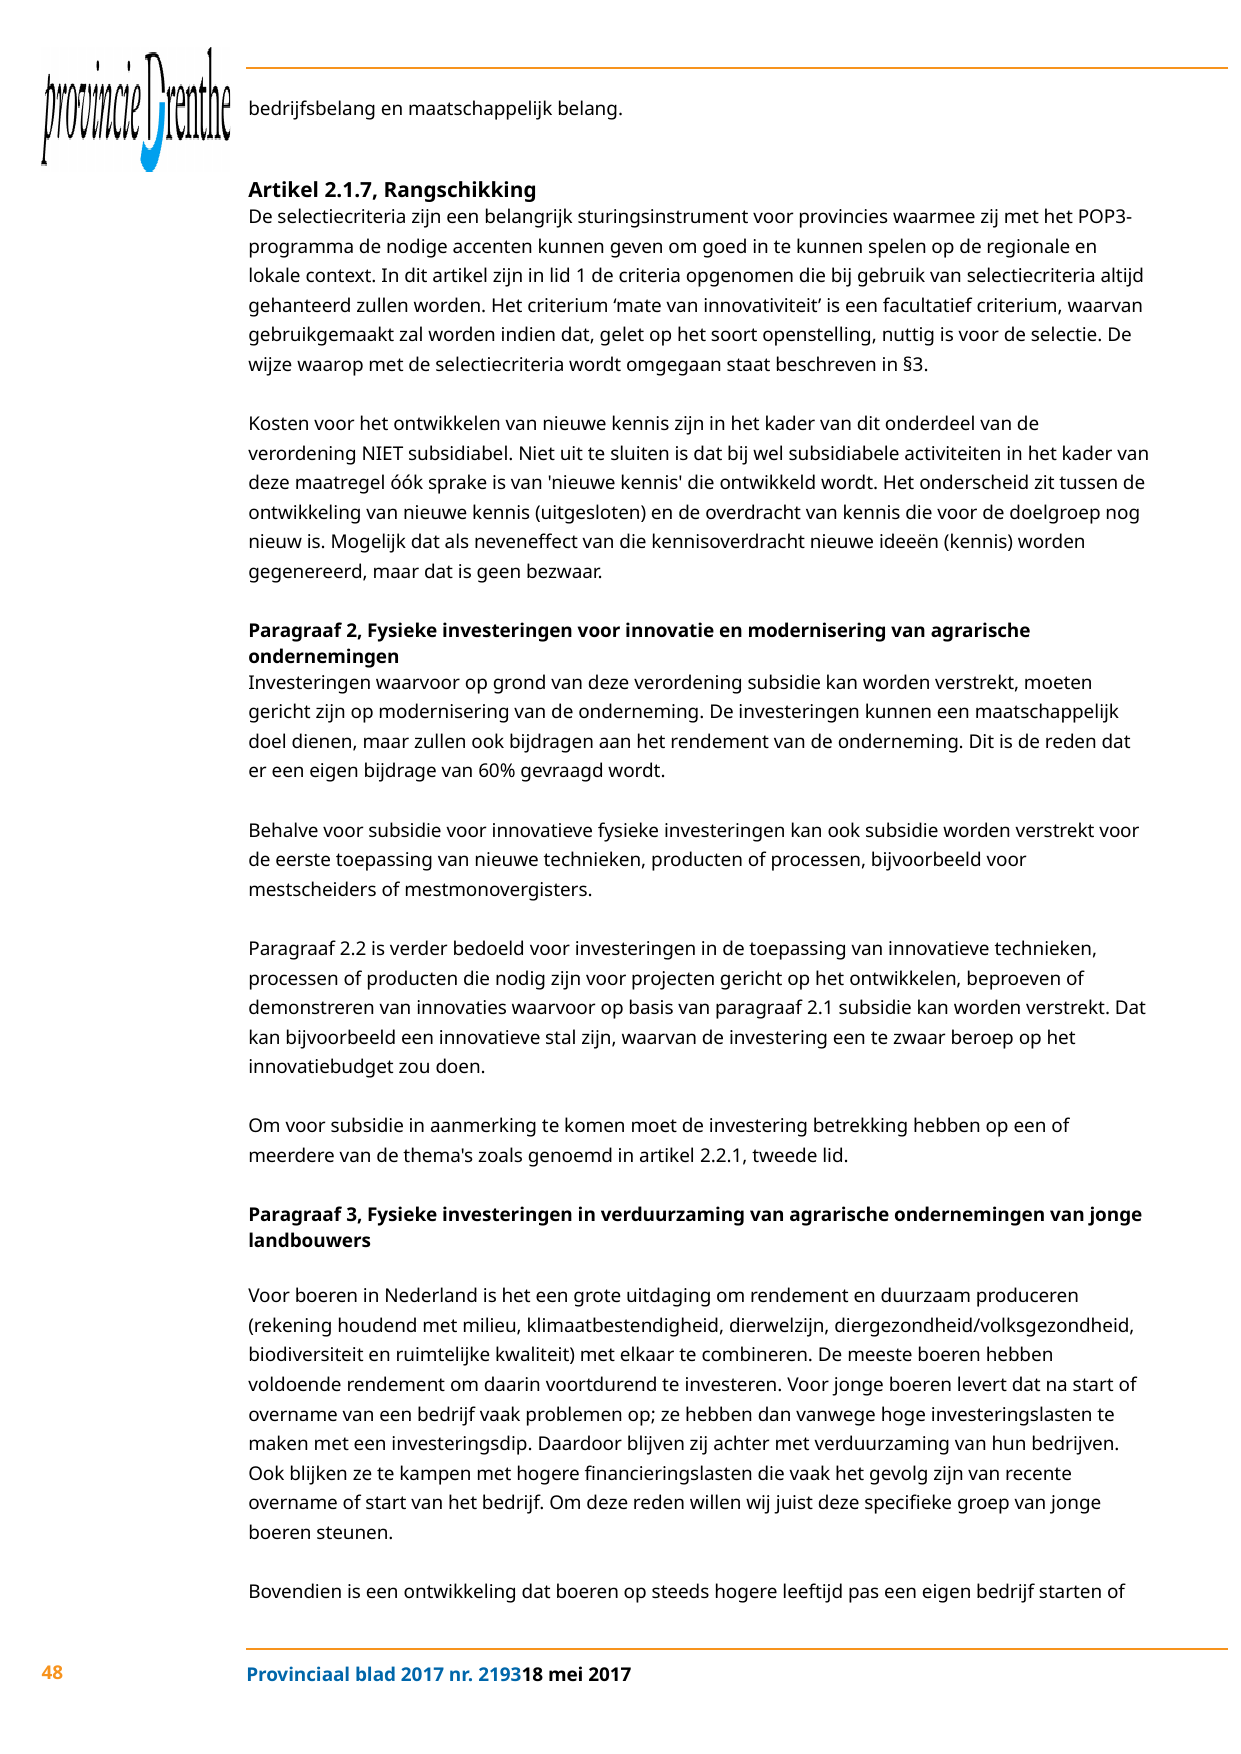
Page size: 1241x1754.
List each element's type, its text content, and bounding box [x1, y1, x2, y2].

text Voor boeren in Nederland is het een grote uitdaging om rendement en duurzaam produceren (rekening houdend met milieu, klimaatbestendigheid, dierwelzijn, diergezondheid/volksgezondheid, biodiversiteit en ruimtelijke kwaliteit) met elkaar te combineren. De meeste boeren hebben voldoende rendement om daarin voortdurend te investeren. Voor jonge boeren levert dat na start of overname van een bedrijf vaak problemen op; ze hebben dan vanwege hoge investeringslasten te maken met een investeringsdip. Daardoor blijven zij achter met verduurzaming van hun bedrijven. Ook blijken ze te kampen met hogere financieringslasten die vaak het gevolg zijn van recente overname of start van het bedrijf. Om deze reden willen wij juist deze specifieke groep van jonge boeren steunen. [248, 1282, 1152, 1545]
text Paragraaf 2, Fysieke investeringen voor innovatie en modernisering van agrarische ondernemingen [248, 617, 1152, 669]
text Kosten voor het ontwikkelen van nieuwe kennis zijn in het kader van dit onderdeel van de verordening NIET subsidiabel. Niet uit te sluiten is dat bij wel subsidiabele activiteiten in het kader van deze maatregel óók sprake is van 'nieuwe kennis' die ontwikkeld wordt. Het onderscheid zit tussen de ontwikkeling van nieuwe kennis (uitgesloten) en de overdracht van kennis die voor de doelgroep nog nieuw is. Mogelijk dat als neveneffect van die kennisoverdracht nieuwe ideeën (kennis) worden gegenereerd, maar dat is geen bezwaar. [248, 410, 1152, 584]
text Artikel 2.1.7, Rangschikking [248, 175, 1152, 203]
text Om voor subsidie in aanmerking te komen moet de investering betrekking hebben op een of meerdere van de thema's zoals genoemd in artikel 2.2.1, tweede lid. [248, 1113, 1152, 1168]
picture [41, 47, 231, 172]
text Behalve voor subsidie voor innovatieve fysieke investeringen kan ook subsidie worden verstrekt voor de eerste toepassing van nieuwe technieken, producten of processen, bijvoorbeeld voor mestscheiders of mestmonovergisters. [248, 817, 1152, 902]
text Paragraaf 2.2 is verder bedoeld voor investeringen in de toepassing van innovatieve technieken, processen of producten die nodig zijn voor projecten gericht op het ontwikkelen, beproeven of demonstreren van innovaties waarvoor op basis van paragraaf 2.1 subsidie kan worden verstrekt. Dat kan bijvoorbeeld een innovatieve stal zijn, waarvan de investering een te zwaar beroep op het innovatiebudget zou doen. [248, 935, 1152, 1079]
text Bovendien is een ontwikkeling dat boeren op steeds hogere leeftijd pas een eigen bedrijf starten of [248, 1578, 1152, 1604]
text Paragraaf 3, Fysieke investeringen in verduurzaming van agrarische ondernemingen van jonge landbouwers [248, 1201, 1152, 1253]
text De selectiecriteria zijn een belangrijk sturingsinstrument voor provincies waarmee zij met het POP3-programma de nodige accenten kunnen geven om goed in te kunnen spelen op de regionale en lokale context. In dit artikel zijn in lid 1 de criteria opgenomen die bij gebruik van selectiecriteria altijd gehanteerd zullen worden. Het criterium ‘mate van innovativiteit’ is een facultatief criterium, waarvan gebruikgemaakt zal worden indien dat, gelet op het soort openstelling, nuttig is voor de selectie. De wijze waarop met de selectiecriteria wordt omgegaan staat beschreven in §3. [248, 203, 1152, 377]
text Investeringen waarvoor op grond van deze verordening subsidie kan worden verstrekt, moeten gericht zijn op modernisering van de onderneming. De investeringen kunnen een maatschappelijk doel dienen, maar zullen ook bijdragen aan het rendement van de onderneming. Dit is de reden dat er een eigen bijdrage van 60% gevraagd wordt. [248, 669, 1152, 783]
text bedrijfsbelang en maatschappelijk belang. [248, 95, 1152, 121]
